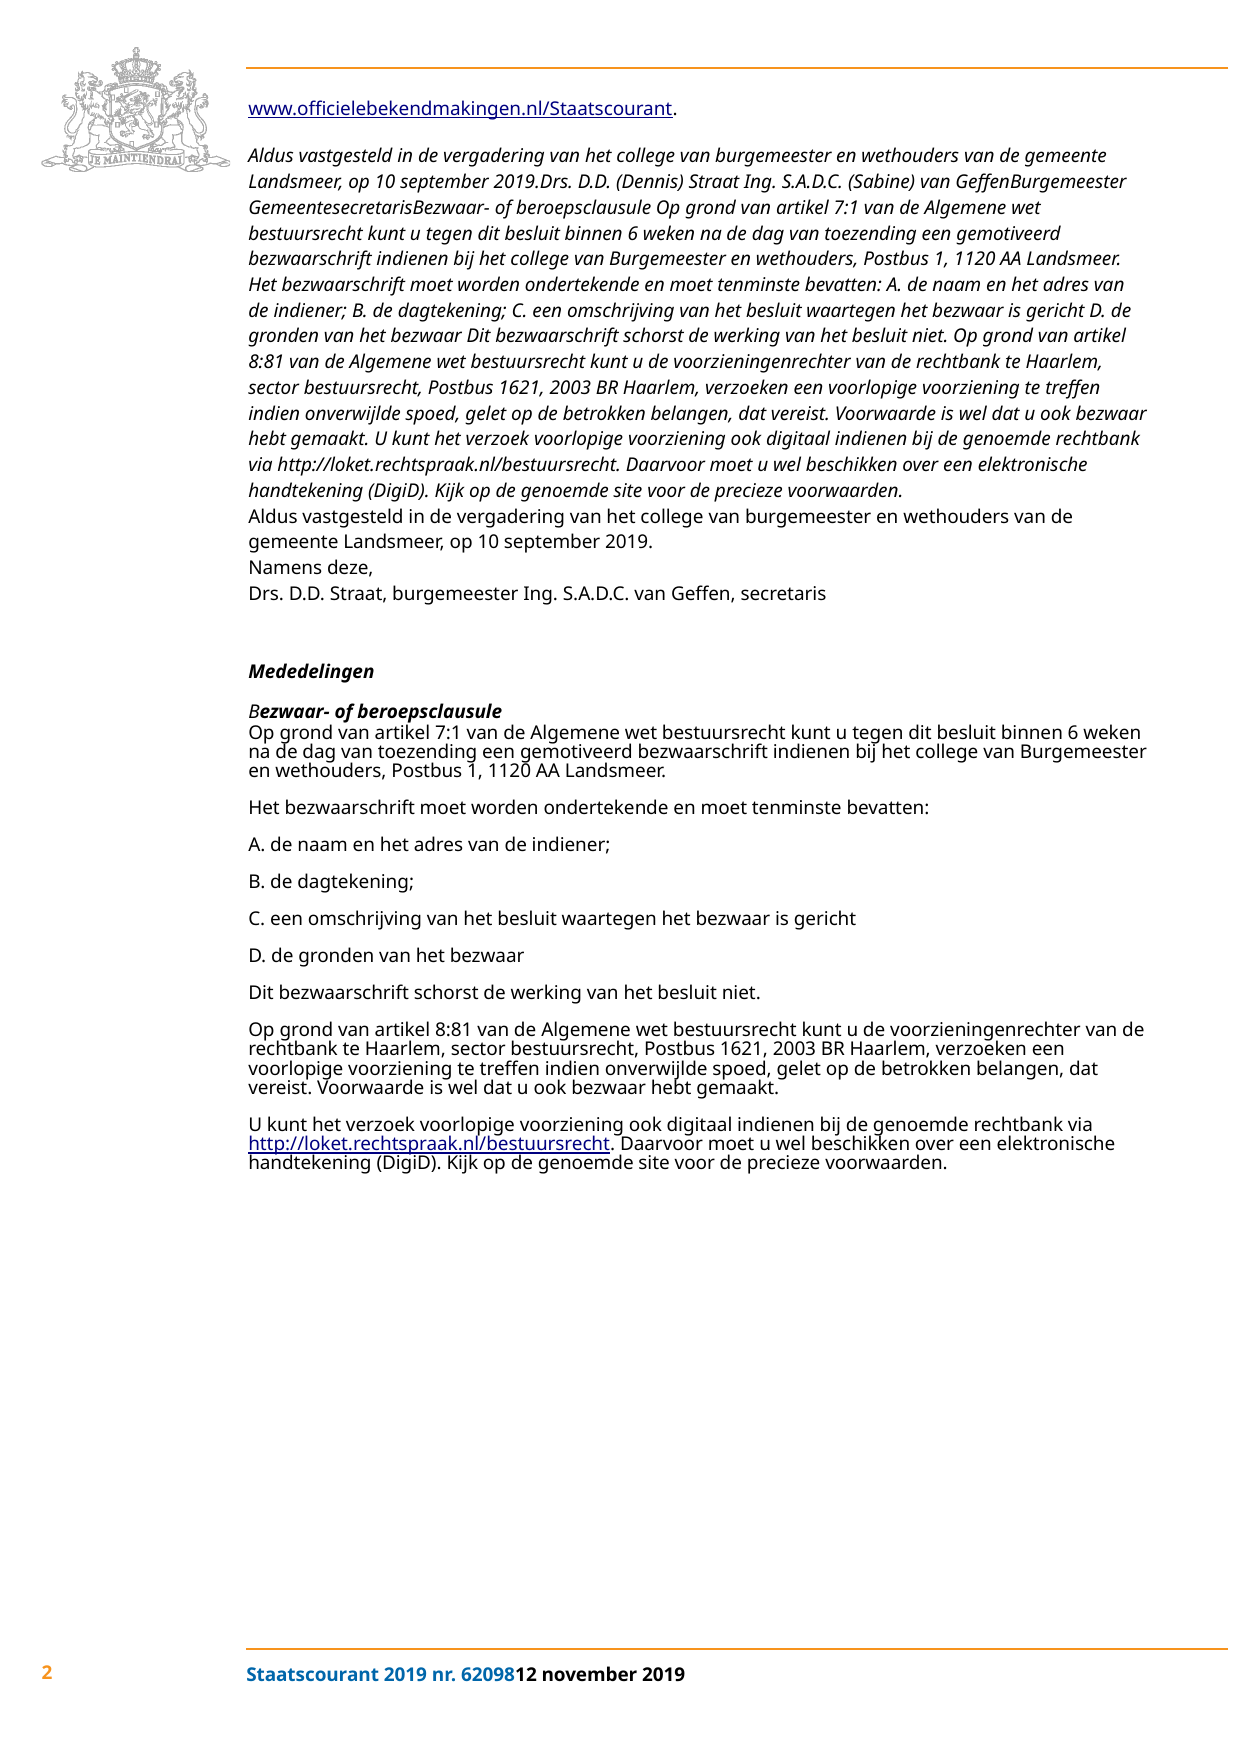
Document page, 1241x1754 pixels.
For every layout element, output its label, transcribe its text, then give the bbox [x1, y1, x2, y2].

text Op grond van artikel 8:81 van de Algemene wet bestuursrecht kunt u de voorzieningenrechter van de rechtbank te Haarlem, sector bestuursrecht, Postbus 1621, 2003 BR Haarlem, verzoeken een voorlopige voorziening te treffen indien onverwijlde spoed, gelet op de betrokken belangen, dat vereist. Voorwaarde is wel dat u ook bezwaar hebt gemaakt. [248, 1021, 1152, 1098]
text C. een omschrijving van het besluit waartegen het bezwaar is gericht [248, 910, 1152, 929]
text Namens deze, [248, 554, 1152, 580]
text Aldus vastgesteld in de vergadering van het college van burgemeester en wethouders van de gemeente Landsmeer, op 10 september 2019. [248, 503, 1152, 554]
text Dit bezwaarschrift schorst de werking van het besluit niet. [248, 984, 1152, 1003]
text Drs. D.D. Straat, burgemeester Ing. S.A.D.C. van Geffen, secretaris [248, 580, 1152, 606]
picture [41, 47, 231, 172]
text Het bezwaarschrift moet worden ondertekende en moet tenminste bevatten: [248, 799, 1152, 818]
text Mededelingen [248, 659, 1152, 684]
text U kunt het verzoek voorlopige voorziening ook digitaal indienen bij de genoemde rechtbank via http://loket.rechtspraak.nl/bestuursrecht. Daarvoor moet u wel beschikken over een elektronische handtekening (DigiD). Kijk op de genoemde site voor de precieze voorwaarden. [248, 1116, 1152, 1174]
text B. de dagtekening; [248, 873, 1152, 892]
text Bezwaar- of beroepsclausule [248, 698, 1152, 724]
text www.officielebekendmakingen.nl/Staatscourant. [248, 95, 1152, 121]
text D. de gronden van het bezwaar [248, 947, 1152, 966]
text A. de naam en het adres van de indiener; [248, 836, 1152, 855]
text Aldus vastgesteld in de vergadering van het college van burgemeester en wethouders van de gemeente Landsmeer, op 10 september 2019.Drs. D.D. (Dennis) Straat Ing. S.A.D.C. (Sabine) van GeffenBurgemeester GemeentesecretarisBezwaar- of beroepsclausule Op grond van artikel 7:1 van de Algemene wet bestuursrecht kunt u tegen dit besluit binnen 6 weken na de dag van toezending een gemotiveerd bezwaarschrift indienen bij het college van Burgemeester en wethouders, Postbus 1, 1120 AA Landsmeer. Het bezwaarschrift moet worden ondertekende en moet tenminste bevatten: A. de naam en het adres van de indiener; B. de dagtekening; C. een omschrijving van het besluit waartegen het bezwaar is gericht D. de gronden van het bezwaar Dit bezwaarschrift schorst de werking van het besluit niet. Op grond van artikel 8:81 van de Algemene wet bestuursrecht kunt u de voorzieningenrechter van de rechtbank te Haarlem, sector bestuursrecht, Postbus 1621, 2003 BR Haarlem, verzoeken een voorlopige voorziening te treffen indien onverwijlde spoed, gelet op de betrokken belangen, dat vereist. Voorwaarde is wel dat u ook bezwaar hebt gemaakt. U kunt het verzoek voorlopige voorziening ook digitaal indienen bij de genoemde rechtbank via http://loket.rechtspraak.nl/bestuursrecht. Daarvoor moet u wel beschikken over een elektronische handtekening (DigiD). Kijk op de genoemde site voor de precieze voorwaarden. [248, 143, 1152, 503]
text Op grond van artikel 7:1 van de Algemene wet bestuursrecht kunt u tegen dit besluit binnen 6 weken na de dag van toezending een gemotiveerd bezwaarschrift indienen bij het college van Burgemeester en wethouders, Postbus 1, 1120 AA Landsmeer. [248, 724, 1152, 781]
